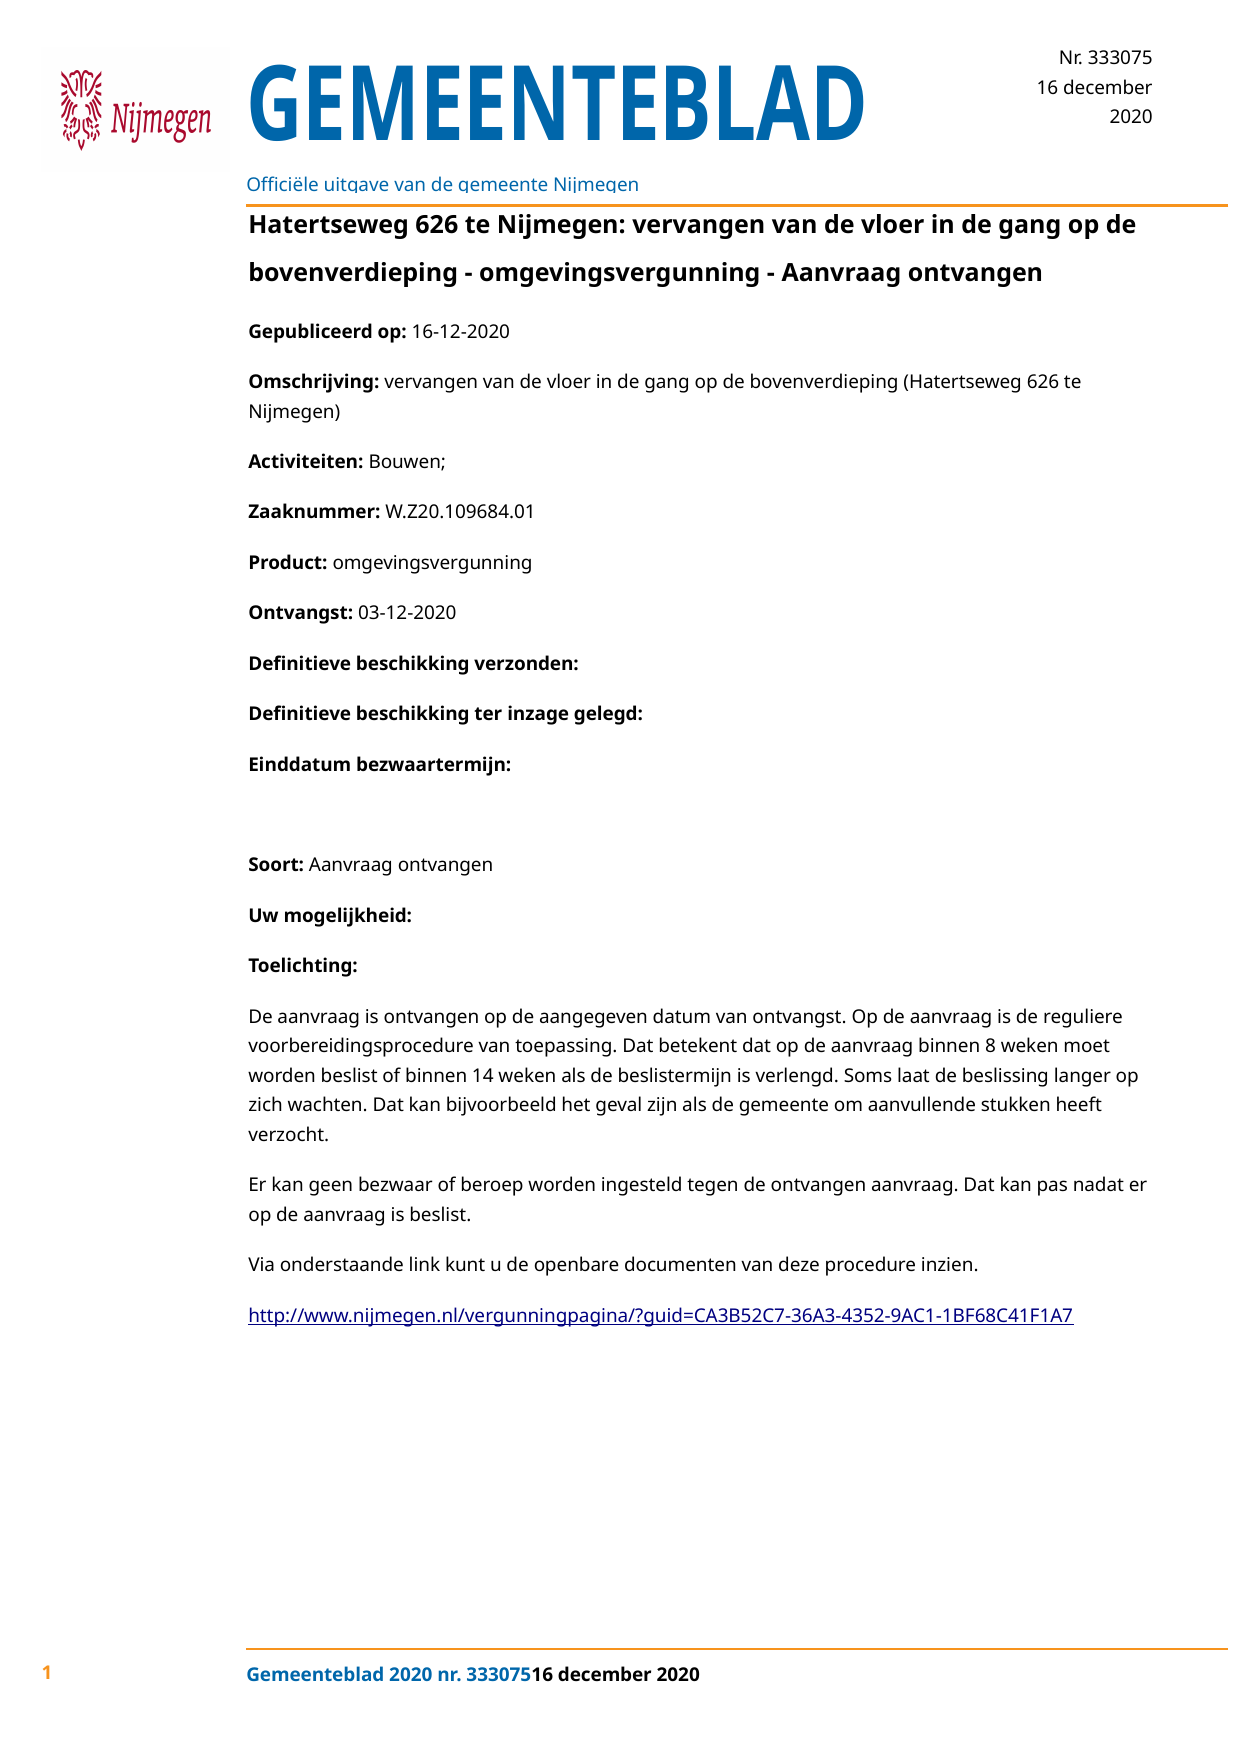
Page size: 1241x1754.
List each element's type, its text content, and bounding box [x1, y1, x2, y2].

text Definitieve beschikking verzonden: [248, 650, 1152, 676]
text Uw mogelijkheid: [248, 902, 1152, 928]
text Ontvangst: 03-12-2020 [248, 599, 1152, 625]
text Product: omgevingsvergunning [248, 549, 1152, 575]
text Gepubliceerd op: 16-12-2020 [248, 318, 1152, 344]
text Definitieve beschikking ter inzage gelegd: [248, 700, 1152, 726]
text Einddatum bezwaartermijn: [248, 751, 1152, 777]
text Via onderstaande link kunt u de openbare documenten van deze procedure inzien. [248, 1252, 1152, 1277]
text Soort: Aanvraag ontvangen [248, 852, 1152, 877]
picture [41, 47, 231, 172]
text Activiteiten: Bouwen; [248, 448, 1152, 474]
text Er kan geen bezwaar of beroep worden ingesteld tegen de ontvangen aanvraag. Dat kan pas nadat er op de aanvraag is beslist. [248, 1172, 1152, 1227]
text Hatertseweg 626 te Nijmegen: vervangen van de vloer in de gang op de bovenverdieping - omgevingsvergunning - Aanvraag ontvangen [248, 207, 1152, 288]
text De aanvraag is ontvangen op de aangegeven datum van ontvangst. Op de aanvraag is de reguliere voorbereidingsprocedure van toepassing. Dat betekent dat op de aanvraag binnen 8 weken moet worden beslist of binnen 14 weken als de beslistermijn is verlengd. Soms laat de beslissing langer op zich wachten. Dat kan bijvoorbeeld het geval zijn als de gemeente om aanvullende stukken heeft verzocht. [248, 1003, 1152, 1147]
text Toelichting: [248, 952, 1152, 978]
text http://www.nijmegen.nl/vergunningpagina/?guid=CA3B52C7-36A3-4352-9AC1-1BF68C41F1A7 [248, 1302, 1152, 1328]
text Zaaknummer: W.Z20.109684.01 [248, 499, 1152, 524]
text Omschrijving: vervangen van de vloer in de gang op de bovenverdieping (Hatertseweg 626 te Nijmegen) [248, 368, 1152, 424]
